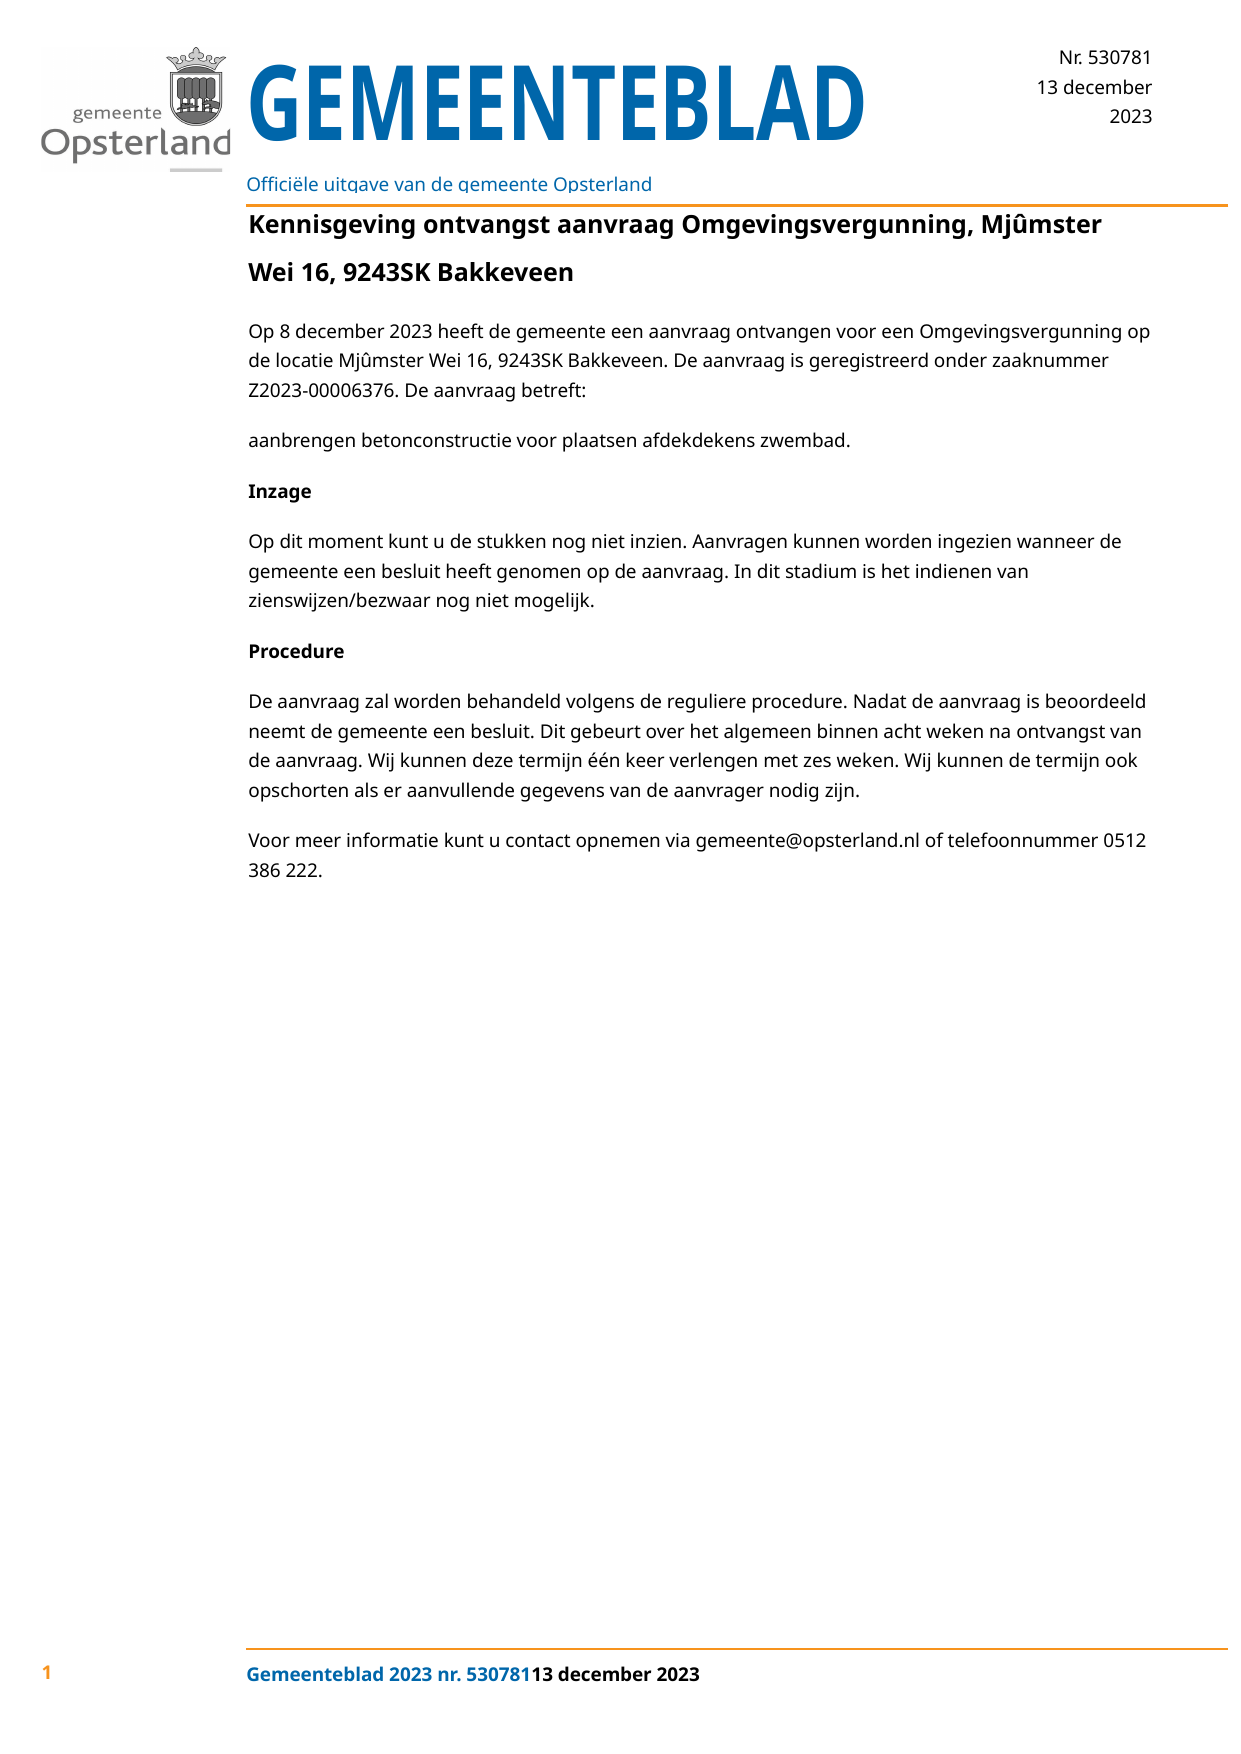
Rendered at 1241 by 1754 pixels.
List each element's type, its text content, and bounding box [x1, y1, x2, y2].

text Voor meer informatie kunt u contact opnemen via gemeente@opsterland.nl of telefoonnummer 0512 386 222. [248, 827, 1152, 883]
text Op 8 december 2023 heeft de gemeente een aanvraag ontvangen voor een Omgevingsvergunning op de locatie Mjûmster Wei 16, 9243SK Bakkeveen. De aanvraag is geregistreerd onder zaaknummer Z2023-00006376. De aanvraag betreft: [248, 318, 1152, 403]
picture [41, 47, 231, 172]
text Op dit moment kunt u de stukken nog niet inzien. Aanvragen kunnen worden ingezien wanneer de gemeente een besluit heeft genomen op de aanvraag. In dit stadium is het indienen van zienswijzen/bezwaar nog niet mogelijk. [248, 528, 1152, 613]
text aanbrengen betonconstructie voor plaatsen afdekdekens zwembad. [248, 427, 1152, 453]
text De aanvraag zal worden behandeld volgens de reguliere procedure. Nadat de aanvraag is beoordeeld neemt de gemeente een besluit. Dit gebeurt over het algemeen binnen acht weken na ontvangst van de aanvraag. Wij kunnen deze termijn één keer verlengen met zes weken. Wij kunnen de termijn ook opschorten als er aanvullende gegevens van de aanvrager nodig zijn. [248, 688, 1152, 803]
text Inzage [248, 478, 1152, 504]
text Kennisgeving ontvangst aanvraag Omgevingsvergunning, Mjûmster Wei 16, 9243SK Bakkeveen [248, 207, 1152, 288]
text Procedure [248, 638, 1152, 664]
